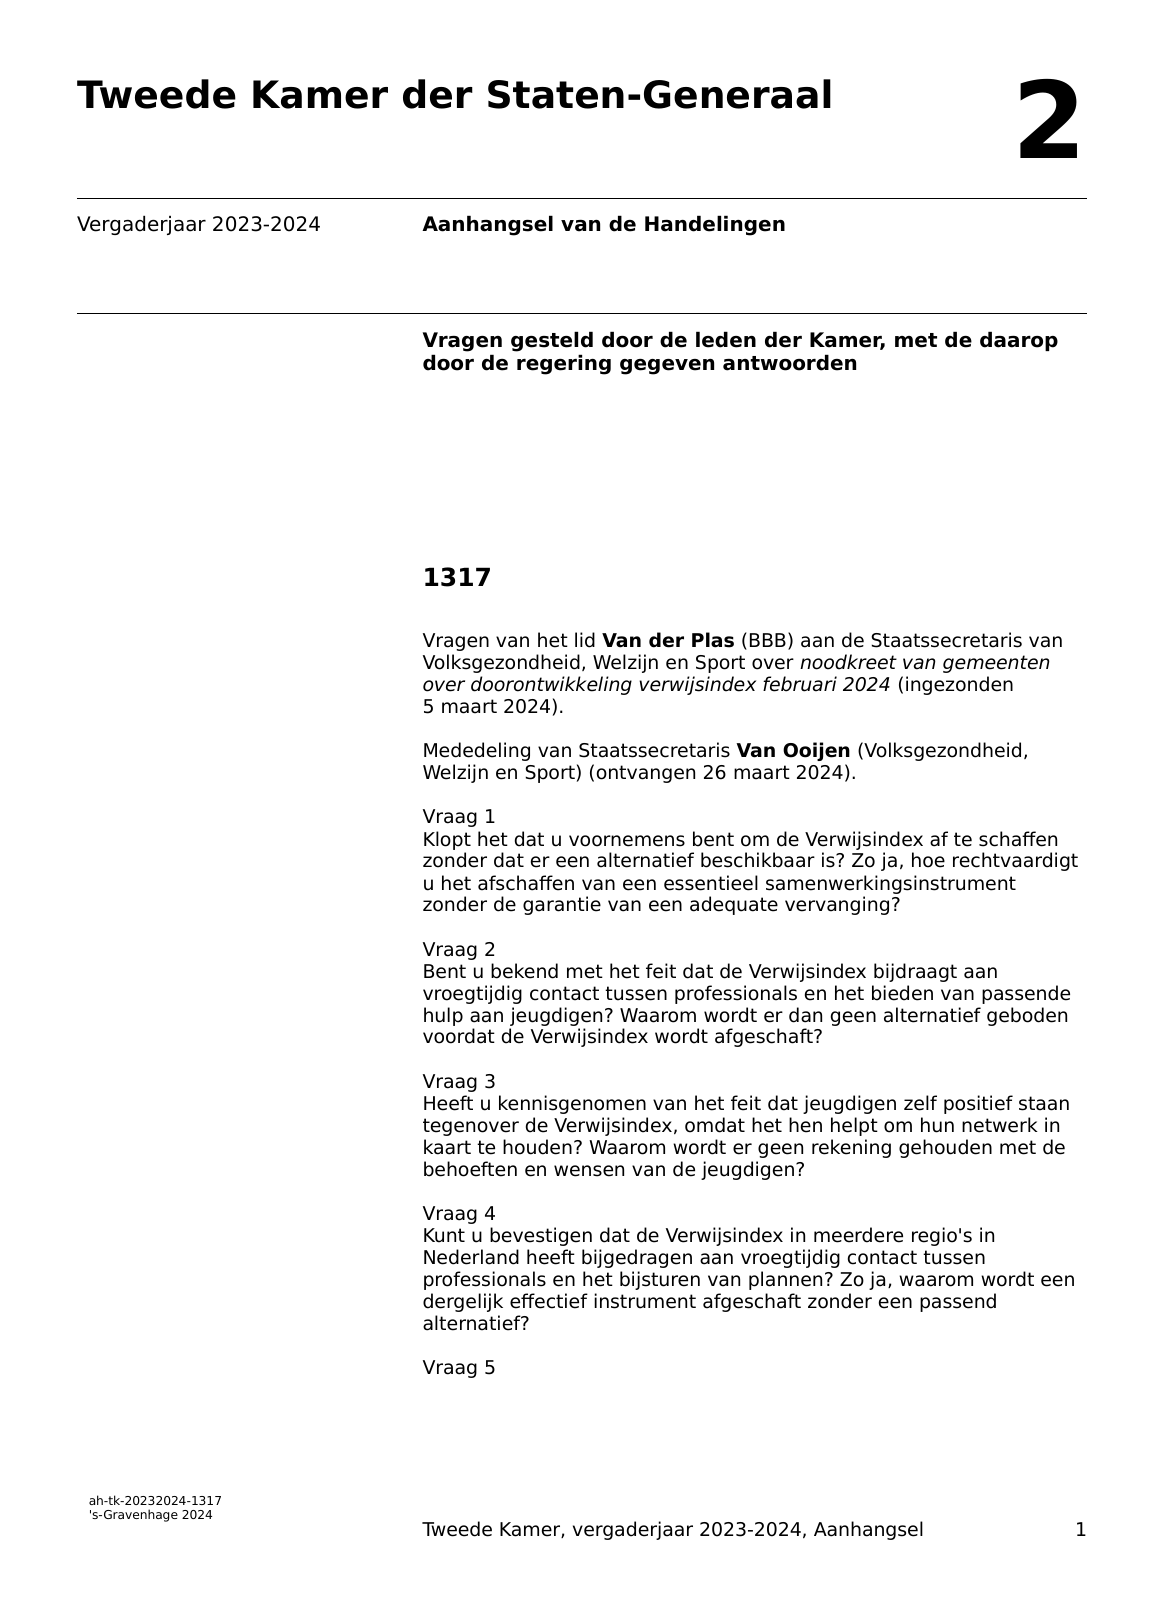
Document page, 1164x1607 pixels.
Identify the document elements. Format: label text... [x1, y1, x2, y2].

text Vraag 2 [422, 938, 1087, 961]
table_header 2 [886, 59, 1087, 198]
text Heeft u kennisgenomen van het feit dat jeugdigen zelf positief staan tegenover de Verwijsindex, omdat het hen helpt om hun netwerk in kaart te houden? Waarom wordt er geen rekening gehouden met de behoeften en wensen van de jeugdigen? [422, 1093, 1087, 1181]
table_cell [77, 314, 422, 375]
text 1317 [422, 563, 1087, 592]
text Vraag 3 [422, 1071, 1087, 1093]
text Vraag 1 [422, 806, 1087, 828]
text Vraag 5 [422, 1357, 1087, 1379]
text Bent u bekend met het feit dat de Verwijsindex bijdraagt aan vroegtijdig contact tussen professionals en het bieden van passende hulp aan jeugdigen? Waarom wordt er dan geen alternatief geboden voordat de Verwijsindex wordt afgeschaft? [422, 961, 1087, 1048]
table_header Tweede Kamer der Staten-Generaal [77, 59, 886, 198]
text Vraag 4 [422, 1203, 1087, 1225]
table_cell Vergaderjaar 2023-2024 [77, 199, 422, 313]
text ah-tk-20232024-1317 [88, 1494, 323, 1508]
text Klopt het dat u voornemens bent om de Verwijsindex af te schaffen zonder dat er een alternatief beschikbaar is? Zo ja, hoe rechtvaardigt u het afschaffen van een essentieel samenwerkingsinstrument zonder de garantie van een adequate vervanging? [422, 828, 1087, 916]
text Vragen van het lid Van der Plas (BBB) aan de Staatssecretaris van Volksgezondheid, Welzijn en Sport over noodkreet van gemeenten over doorontwikkeling verwijsindex februari 2024 (ingezonden 5 maart 2024). [422, 630, 1087, 718]
text Mededeling van Staatssecretaris Van Ooijen (Volksgezondheid, Welzijn en Sport) (ontvangen 26 maart 2024). [422, 740, 1087, 784]
text Kunt u bevestigen dat de Verwijsindex in meerdere regio's in Nederland heeft bijgedragen aan vroegtijdig contact tussen professionals en het bijsturen van plannen? Zo ja, waarom wordt een dergelijk effectief instrument afgeschaft zonder een passend alternatief? [422, 1225, 1087, 1334]
table_cell Vragen gesteld door de leden der Kamer, met de daarop door de regering gegeven antwoorden [422, 314, 1087, 375]
table_cell Aanhangsel van de Handelingen [422, 199, 1087, 313]
text 's-Gravenhage 2024 [88, 1508, 323, 1522]
